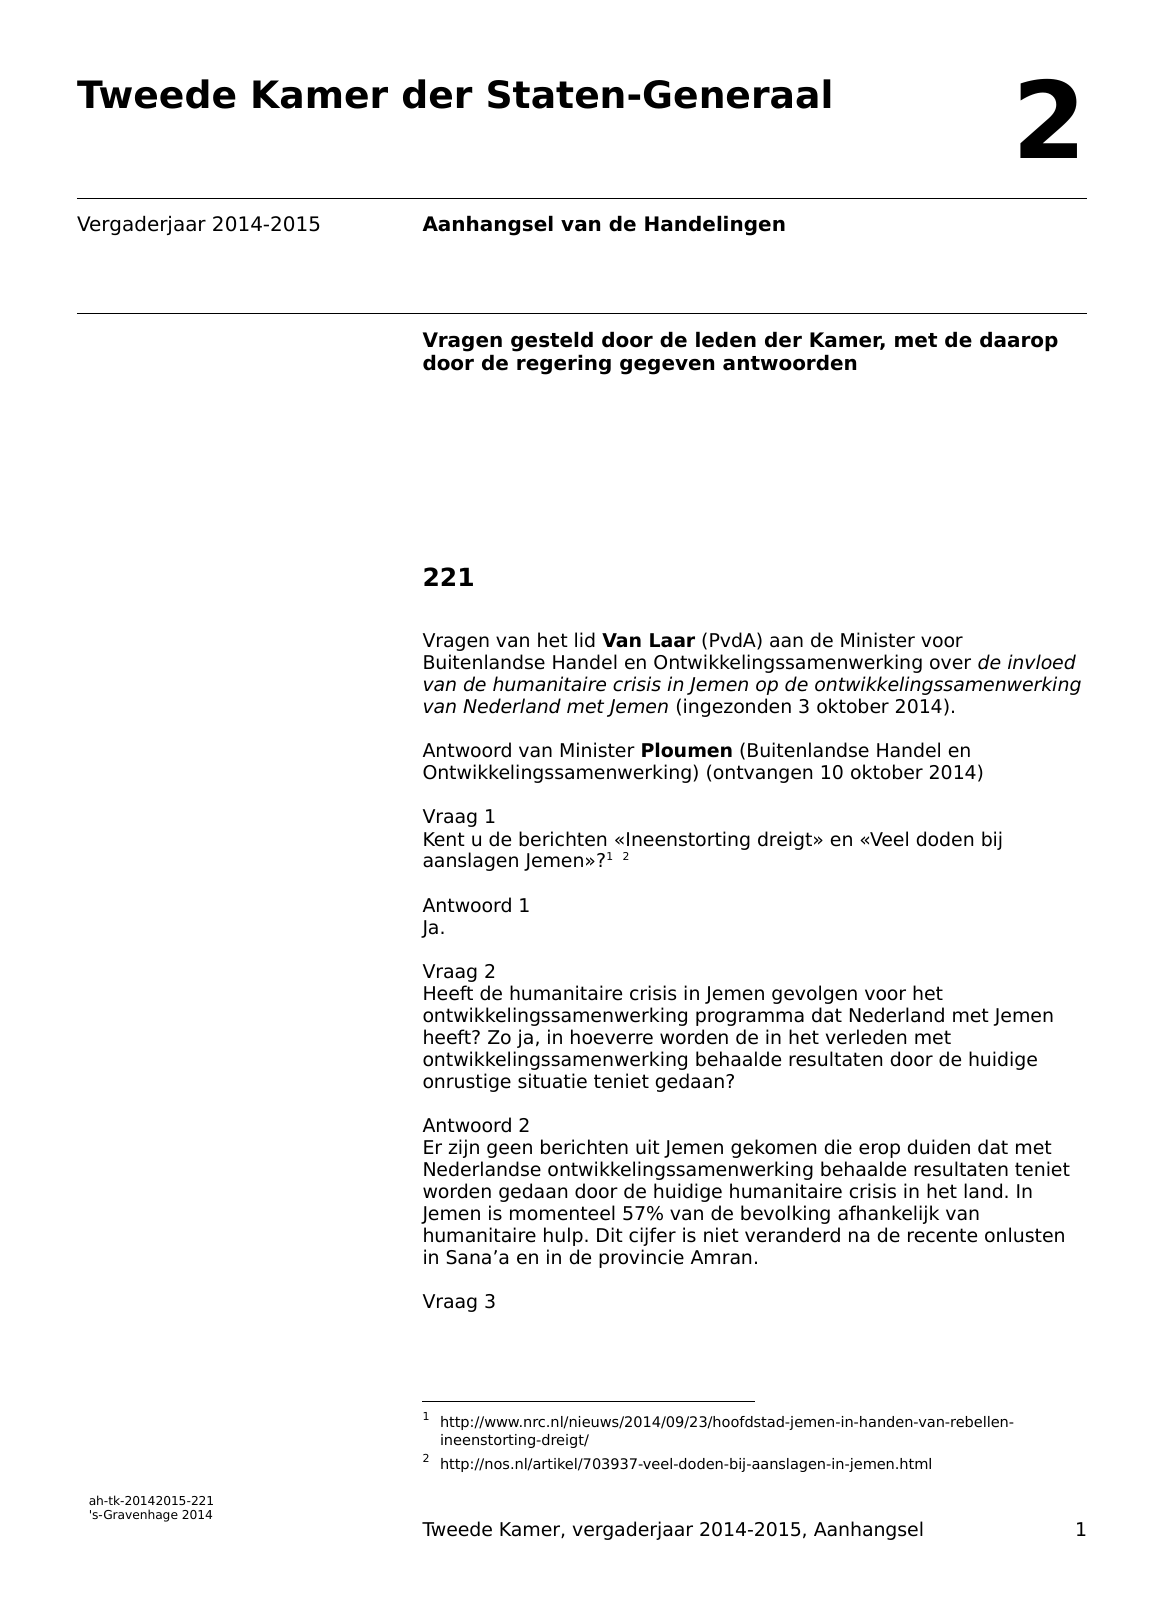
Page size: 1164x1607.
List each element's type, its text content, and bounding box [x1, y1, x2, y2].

text Vragen van het lid Van Laar (PvdA) aan de Minister voor Buitenlandse Handel en Ontwikkelingssamenwerking over de invloed van de humanitaire crisis in Jemen op de ontwikkelingssamenwerking van Nederland met Jemen (ingezonden 3 oktober 2014). [422, 630, 1087, 718]
text 's-Gravenhage 2014 [88, 1508, 323, 1522]
text http://www.nrc.nl/nieuws/2014/09/23/hoofdstad-jemen-in-handen-van-rebellen-ineenstorting-dreigt/ [422, 1410, 1087, 1449]
table_cell Vragen gesteld door de leden der Kamer, met de daarop door de regering gegeven antwoorden [422, 314, 1087, 375]
table_cell [77, 314, 422, 375]
text Vraag 2 [422, 961, 1087, 983]
text Antwoord 1 [422, 894, 1087, 917]
table_cell Vergaderjaar 2014-2015 [77, 199, 422, 313]
table_cell Aanhangsel van de Handelingen [422, 199, 1087, 313]
text Kent u de berichten «Ineenstorting dreigt» en «Veel doden bij aanslagen Jemen»? [422, 828, 1087, 872]
text ah-tk-20142015-221 [88, 1494, 323, 1508]
text Vraag 3 [422, 1291, 1087, 1313]
table_header 2 [886, 59, 1087, 198]
text Antwoord van Minister Ploumen (Buitenlandse Handel en Ontwikkelingssamenwerking) (ontvangen 10 oktober 2014) [422, 740, 1087, 784]
text Antwoord 2 [422, 1115, 1087, 1137]
text http://nos.nl/artikel/703937-veel-doden-bij-aanslagen-in-jemen.html [422, 1452, 1087, 1474]
text Heeft de humanitaire crisis in Jemen gevolgen voor het ontwikkelingssamenwerking programma dat Nederland met Jemen heeft? Zo ja, in hoeverre worden de in het verleden met ontwikkelingssamenwerking behaalde resultaten door de huidige onrustige situatie teniet gedaan? [422, 983, 1087, 1093]
text Vraag 1 [422, 806, 1087, 828]
text 221 [422, 563, 1087, 592]
text Er zijn geen berichten uit Jemen gekomen die erop duiden dat met Nederlandse ontwikkelingssamenwerking behaalde resultaten teniet worden gedaan door de huidige humanitaire crisis in het land. In Jemen is momenteel 57% van de bevolking afhankelijk van humanitaire hulp. Dit cijfer is niet veranderd na de recente onlusten in Sana’a en in de provincie Amran. [422, 1137, 1087, 1269]
text Ja. [422, 917, 1087, 938]
table_header Tweede Kamer der Staten-Generaal [77, 59, 886, 198]
